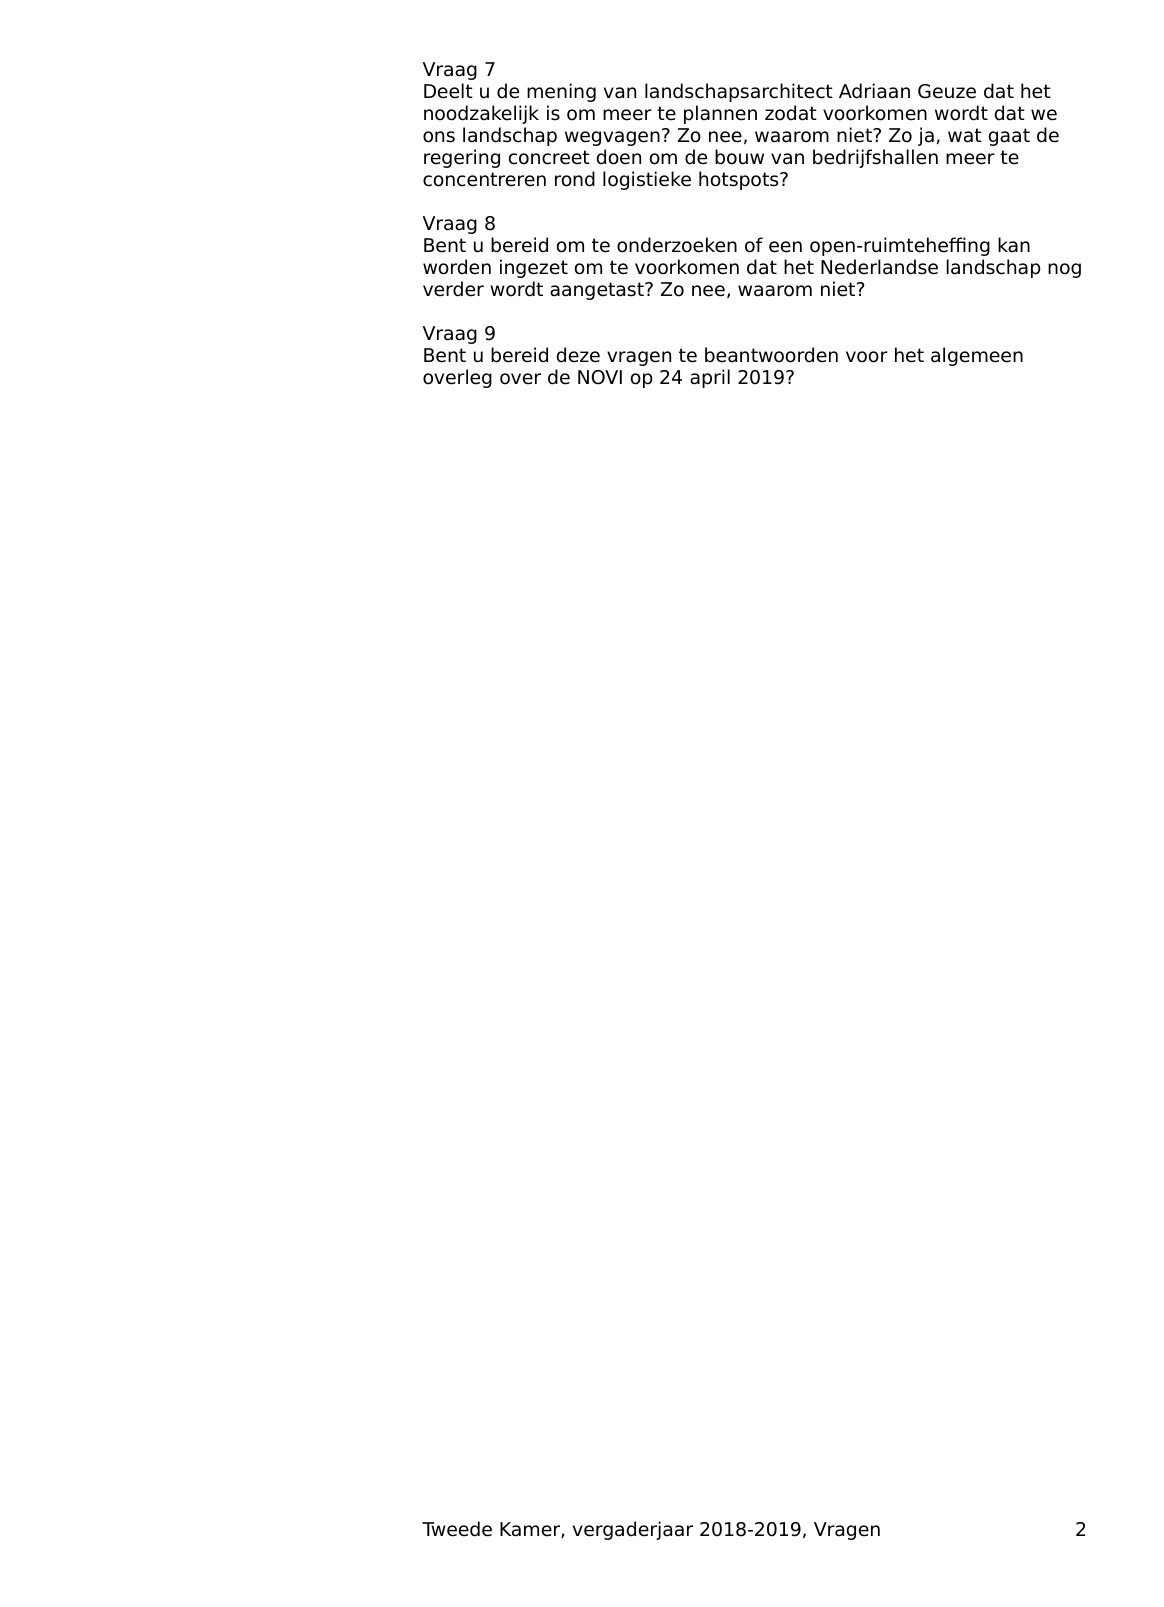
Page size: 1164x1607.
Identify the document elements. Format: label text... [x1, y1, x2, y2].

text Deelt u de mening van landschapsarchitect Adriaan Geuze dat het noodzakelijk is om meer te plannen zodat voorkomen wordt dat we ons landschap wegvagen? Zo nee, waarom niet? Zo ja, wat gaat de regering concreet doen om de bouw van bedrijfshallen meer te concentreren rond logistieke hotspots? [422, 81, 1087, 191]
text Bent u bereid deze vragen te beantwoorden voor het algemeen overleg over de NOVI op 24 april 2019? [422, 345, 1087, 389]
text Vraag 7 [422, 59, 1087, 81]
text Bent u bereid om te onderzoeken of een open-ruimteheffing kan worden ingezet om te voorkomen dat het Nederlandse landschap nog verder wordt aangetast? Zo nee, waarom niet? [422, 235, 1087, 301]
text Vraag 8 [422, 213, 1087, 235]
text Vraag 9 [422, 323, 1087, 345]
